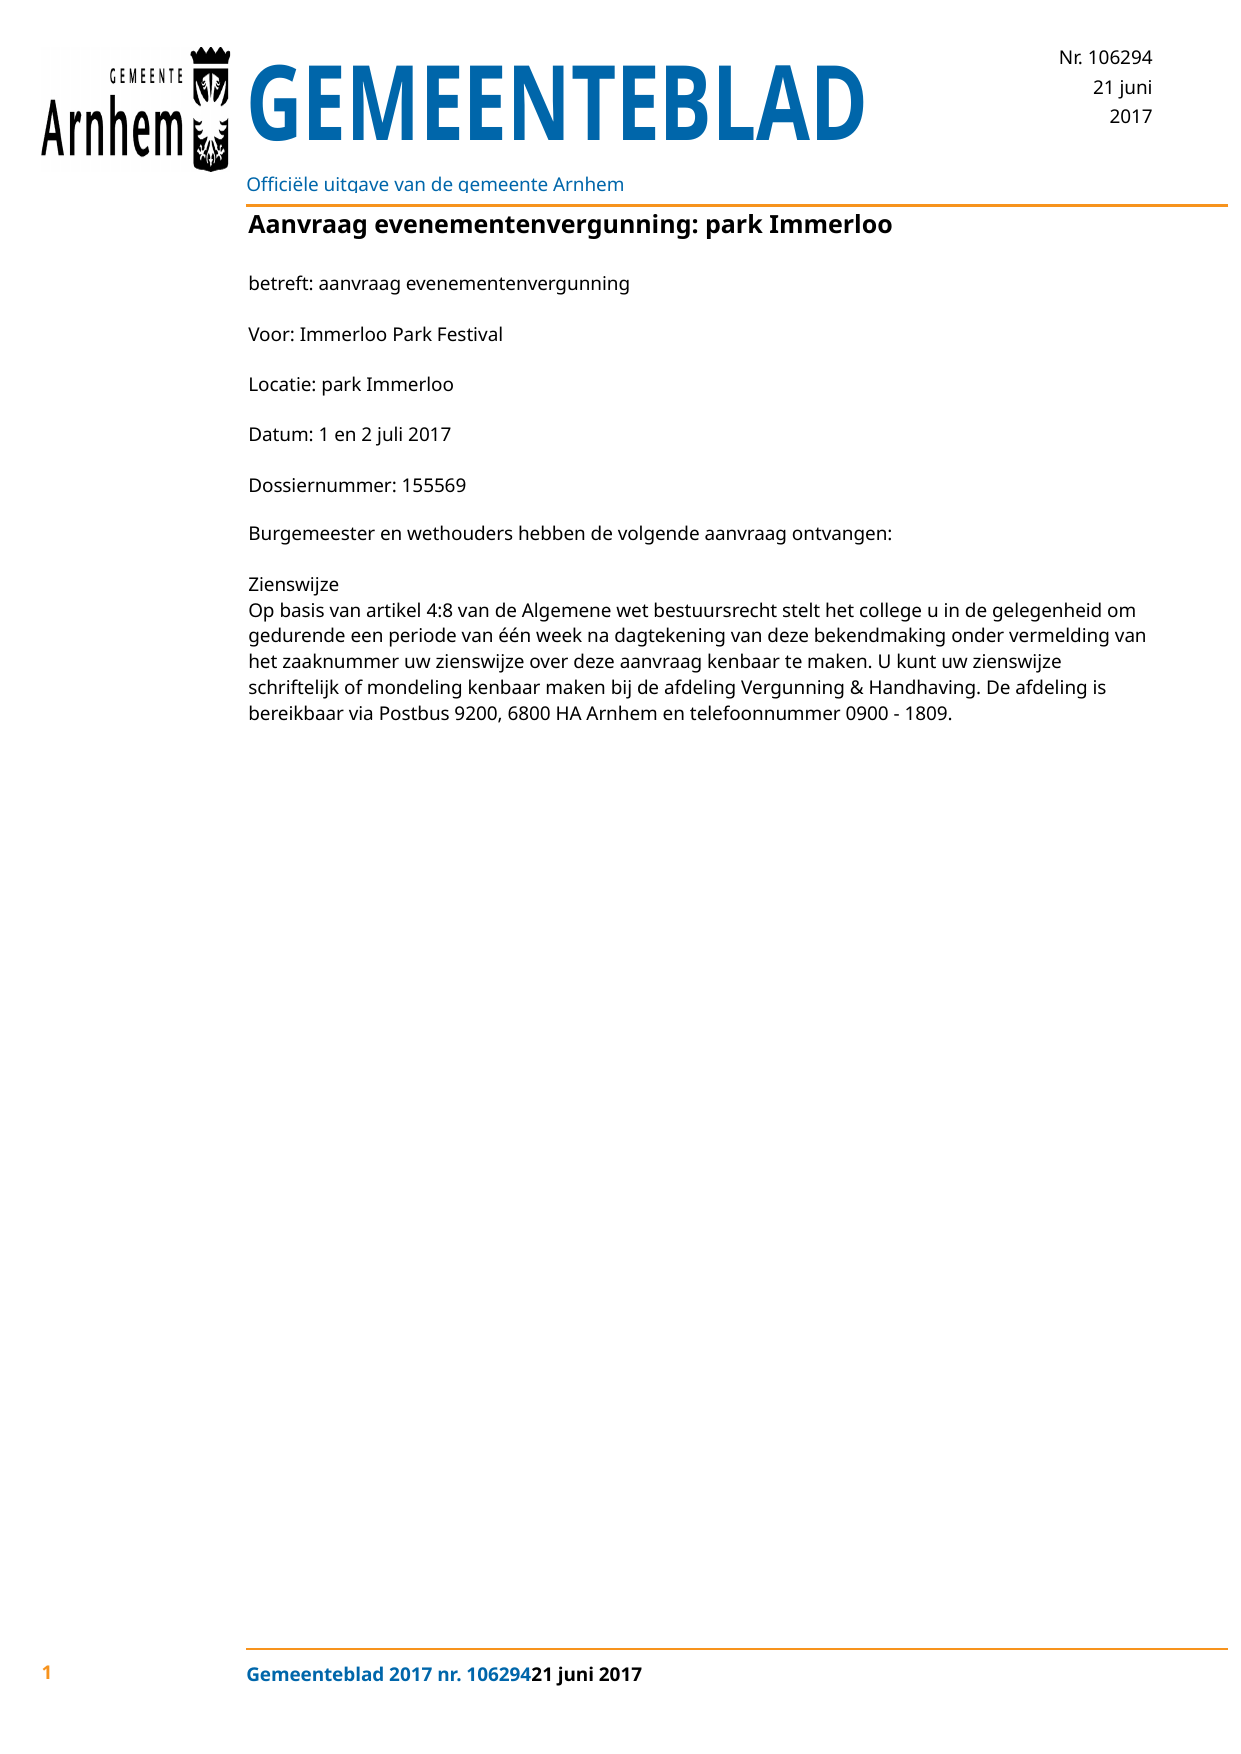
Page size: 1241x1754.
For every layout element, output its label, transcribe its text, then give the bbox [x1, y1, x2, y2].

text Locatie: park Immerloo [248, 371, 1152, 397]
text Aanvraag evenementenvergunning: park Immerloo [248, 207, 1152, 241]
text Zienswijze [248, 571, 1152, 597]
picture [41, 47, 231, 172]
text Datum: 1 en 2 juli 2017 [248, 422, 1152, 447]
text Voor: Immerloo Park Festival [248, 321, 1152, 346]
text betreft: aanvraag evenementenvergunning [248, 270, 1152, 296]
text Dossiernummer: 155569 [248, 472, 1152, 498]
text Op basis van artikel 4:8 van de Algemene wet bestuursrecht stelt het college u in de gelegenheid om gedurende een periode van één week na dagtekening van deze bekendmaking onder vermelding van het zaaknummer uw zienswijze over deze aanvraag kenbaar te maken. U kunt uw zienswijze schriftelijk of mondeling kenbaar maken bij de afdeling Vergunning & Handhaving. De afdeling is bereikbaar via Postbus 9200, 6800 HA Arnhem en telefoonnummer 0900 - 1809. [248, 597, 1152, 726]
text Burgemeester en wethouders hebben de volgende aanvraag ontvangen: [248, 520, 1152, 546]
